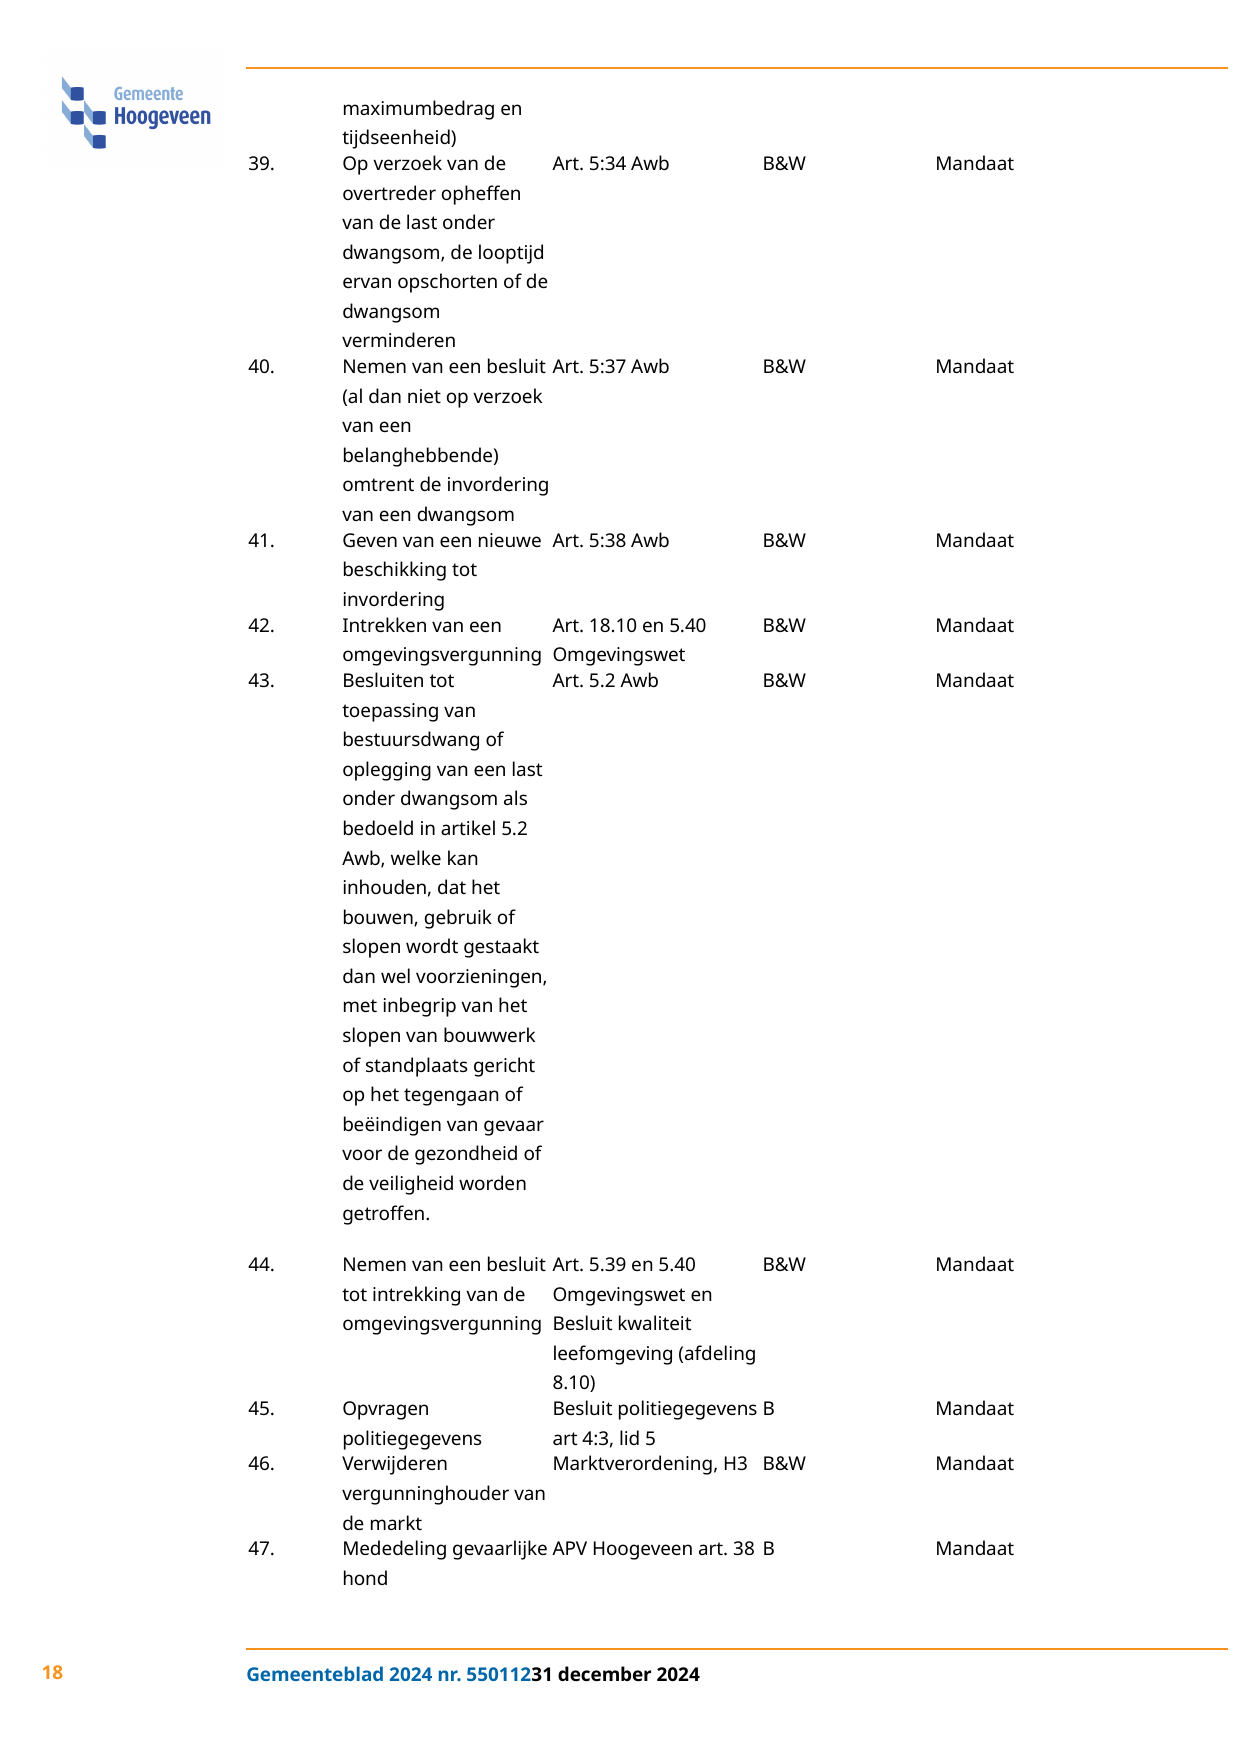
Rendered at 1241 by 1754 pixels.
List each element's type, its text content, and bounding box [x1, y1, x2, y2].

table_cell Opvragen politiegegevens [342, 1395, 552, 1451]
table_cell Mandaat [935, 1535, 1079, 1591]
table_cell Nemen van een besluit tot intrekking van de omgevingsvergunning [342, 1251, 552, 1395]
table_cell [763, 95, 935, 150]
table_cell [1079, 527, 1152, 612]
table_cell [552, 95, 762, 150]
table_cell B&W [763, 150, 935, 353]
table_cell 47. [248, 1535, 342, 1591]
table_cell [1079, 667, 1152, 1225]
table_cell [763, 1225, 935, 1251]
table_cell Art. 5.2 Awb [552, 667, 762, 1225]
table_cell Mandaat [935, 667, 1079, 1225]
table_cell [1079, 1225, 1152, 1251]
table_cell Mandaat [935, 150, 1079, 353]
table_cell Mandaat [935, 353, 1079, 527]
table_cell Besluiten tot toepassing van bestuursdwang of oplegging van een last onder dwangsom als bedoeld in artikel 5.2 Awb, welke kan inhouden, dat het bouwen, gebruik of slopen wordt gestaakt dan wel voorzieningen, met inbegrip van het slopen van bouwwerk of standplaats gericht op het tegengaan of beëindigen van gevaar voor de gezondheid of de veiligheid worden getroffen. [342, 667, 552, 1225]
table_cell B [763, 1535, 935, 1591]
table_cell B&W [763, 527, 935, 612]
table_cell Besluit politiegegevens art 4:3, lid 5 [552, 1395, 762, 1451]
table_cell Art. 5.39 en 5.40 Omgevingswet en Besluit kwaliteit leefomgeving (afdeling 8.10) [552, 1251, 762, 1395]
table_cell 45. [248, 1395, 342, 1451]
table_cell [935, 95, 1079, 150]
table_cell B&W [763, 667, 935, 1225]
table_cell [1079, 1451, 1152, 1535]
table_cell [1079, 150, 1152, 353]
table_cell [552, 1225, 762, 1251]
table_cell [1079, 1395, 1152, 1451]
table_cell [1079, 612, 1152, 667]
table_cell Mandaat [935, 1251, 1079, 1395]
table_cell [248, 1225, 342, 1251]
table_cell Art. 5:38 Awb [552, 527, 762, 612]
table_cell [1079, 1535, 1152, 1591]
table_cell B&W [763, 1251, 935, 1395]
table_cell 41. [248, 527, 342, 612]
table_cell Mandaat [935, 527, 1079, 612]
table_cell 40. [248, 353, 342, 527]
table_cell [248, 95, 342, 150]
table_cell Mandaat [935, 1395, 1079, 1451]
table_cell maximumbedrag en tijdseenheid) [342, 95, 552, 150]
table_cell 44. [248, 1251, 342, 1395]
table_cell [1079, 95, 1152, 150]
table_cell [935, 1225, 1079, 1251]
table_cell Mededeling gevaarlijke hond [342, 1535, 552, 1591]
table_cell Art. 5:37 Awb [552, 353, 762, 527]
table_cell APV Hoogeveen art. 38 [552, 1535, 762, 1591]
table_cell 46. [248, 1451, 342, 1535]
table_cell Mandaat [935, 1451, 1079, 1535]
table_cell Verwijderen vergunninghouder van de markt [342, 1451, 552, 1535]
table_cell 42. [248, 612, 342, 667]
table_cell B [763, 1395, 935, 1451]
table_cell Geven van een nieuwe beschikking tot invordering [342, 527, 552, 612]
table_cell B&W [763, 353, 935, 527]
table_cell Art. 18.10 en 5.40 Omgevingswet [552, 612, 762, 667]
table_cell B&W [763, 1451, 935, 1535]
table_cell Intrekken van een omgevingsvergunning [342, 612, 552, 667]
table_cell Mandaat [935, 612, 1079, 667]
table_cell [1079, 353, 1152, 527]
table_cell Nemen van een besluit (al dan niet op verzoek van een belanghebbende) omtrent de invordering van een dwangsom [342, 353, 552, 527]
table_cell 43. [248, 667, 342, 1225]
picture [41, 47, 231, 172]
table_cell [1079, 1251, 1152, 1395]
table_cell 39. [248, 150, 342, 353]
table_cell [342, 1225, 552, 1251]
table_cell B&W [763, 612, 935, 667]
table_cell Art. 5:34 Awb [552, 150, 762, 353]
table_cell Marktverordening, H3 [552, 1451, 762, 1535]
table_cell Op verzoek van de overtreder opheffen van de last onder dwangsom, de looptijd ervan opschorten of de dwangsom verminderen [342, 150, 552, 353]
